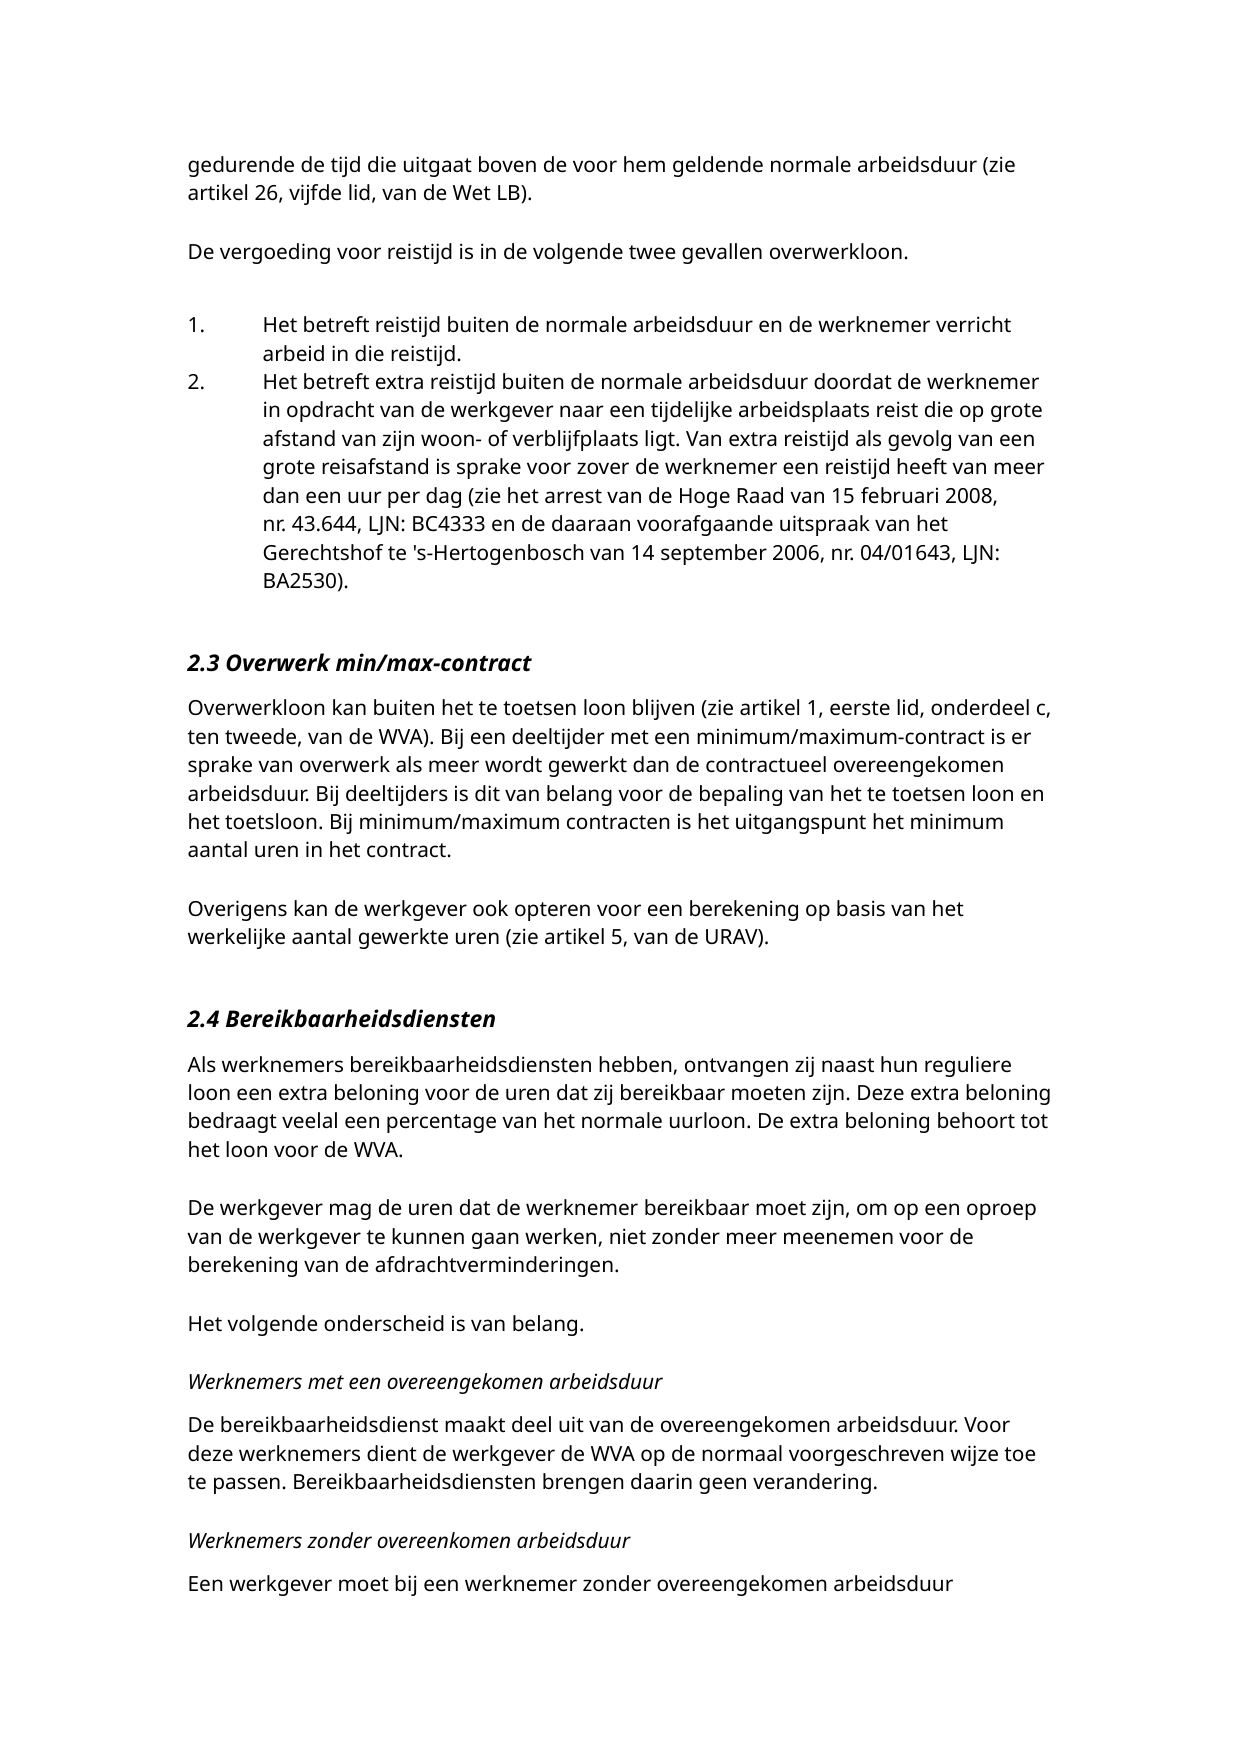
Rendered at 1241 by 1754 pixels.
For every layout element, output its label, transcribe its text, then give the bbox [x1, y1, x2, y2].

text Werknemers zonder overeenkomen arbeidsduur [187, 1526, 1053, 1554]
text Overwerkloon kan buiten het te toetsen loon blijven (zie artikel 1, eerste lid, onderdeel c, ten tweede, van de WVA). Bij een deeltijder met een minimum/maximum-contract is er sprake van overwerk als meer wordt gewerkt dan de contractueel overeengekomen arbeidsduur. Bij deeltijders is dit van belang voor de bepaling van het te toetsen loon en het toetsloon. Bij minimum/maximum contracten is het uitgangspunt het minimum aantal uren in het contract. [187, 693, 1053, 864]
text De vergoeding voor reistijd is in de volgende twee gevallen overwerkloon. [187, 237, 1053, 265]
text Overigens kan de werkgever ook opteren voor een berekening op basis van het werkelijke aantal gewerkte uren (zie artikel 5, van de URAV). [187, 894, 1053, 951]
text gedurende de tijd die uitgaat boven de voor hem geldende normale arbeidsduur (zie artikel 26, vijfde lid, van de Wet LB). [187, 150, 1053, 207]
text Het volgende onderscheid is van belang. [187, 1309, 1053, 1337]
text De werkgever mag de uren dat de werknemer bereikbaar moet zijn, om op een oproep van de werkgever te kunnen gaan werken, niet zonder meer meenemen voor de berekening van de afdrachtverminderingen. [187, 1193, 1053, 1279]
subtitle 2.4 Bereikbaarheidsdiensten [187, 1003, 1053, 1035]
list Het betreft reistijd buiten de normale arbeidsduur en de werknemer verricht arbeid in die reistijd. [187, 310, 1053, 367]
text Een werkgever moet bij een werknemer zonder overeengekomen arbeidsduur [187, 1569, 1053, 1598]
text De bereikbaarheidsdienst maakt deel uit van de overeengekomen arbeidsduur. Voor deze werknemers dient de werkgever de WVA op de normaal voorgeschreven wijze toe te passen. Bereikbaarheidsdiensten brengen daarin geen verandering. [187, 1411, 1053, 1496]
subtitle 2.3 Overwerk min/max-contract [187, 647, 1053, 678]
text Werknemers met een overeengekomen arbeidsduur [187, 1367, 1053, 1396]
text Als werknemers bereikbaarheidsdiensten hebben, ontvangen zij naast hun reguliere loon een extra beloning voor de uren dat zij bereikbaar moeten zijn. Deze extra beloning bedraagt veelal een percentage van het normale uurloon. De extra beloning behoort tot het loon voor de WVA. [187, 1050, 1053, 1163]
list Het betreft extra reistijd buiten de normale arbeidsduur doordat de werknemer in opdracht van de werkgever naar een tijdelijke arbeidsplaats reist die op grote afstand van zijn woon- of verblijfplaats ligt. Van extra reistijd als gevolg van een grote reisafstand is sprake voor zover de werknemer een reistijd heeft van meer dan een uur per dag (zie het arrest van de Hoge Raad van 15 februari 2008, nr. 43.644, LJN: BC4333 en de daaraan voorafgaande uitspraak van het Gerechtshof te 's-Hertogenbosch van 14 september 2006, nr. 04/01643, LJN: BA2530). [187, 367, 1053, 595]
